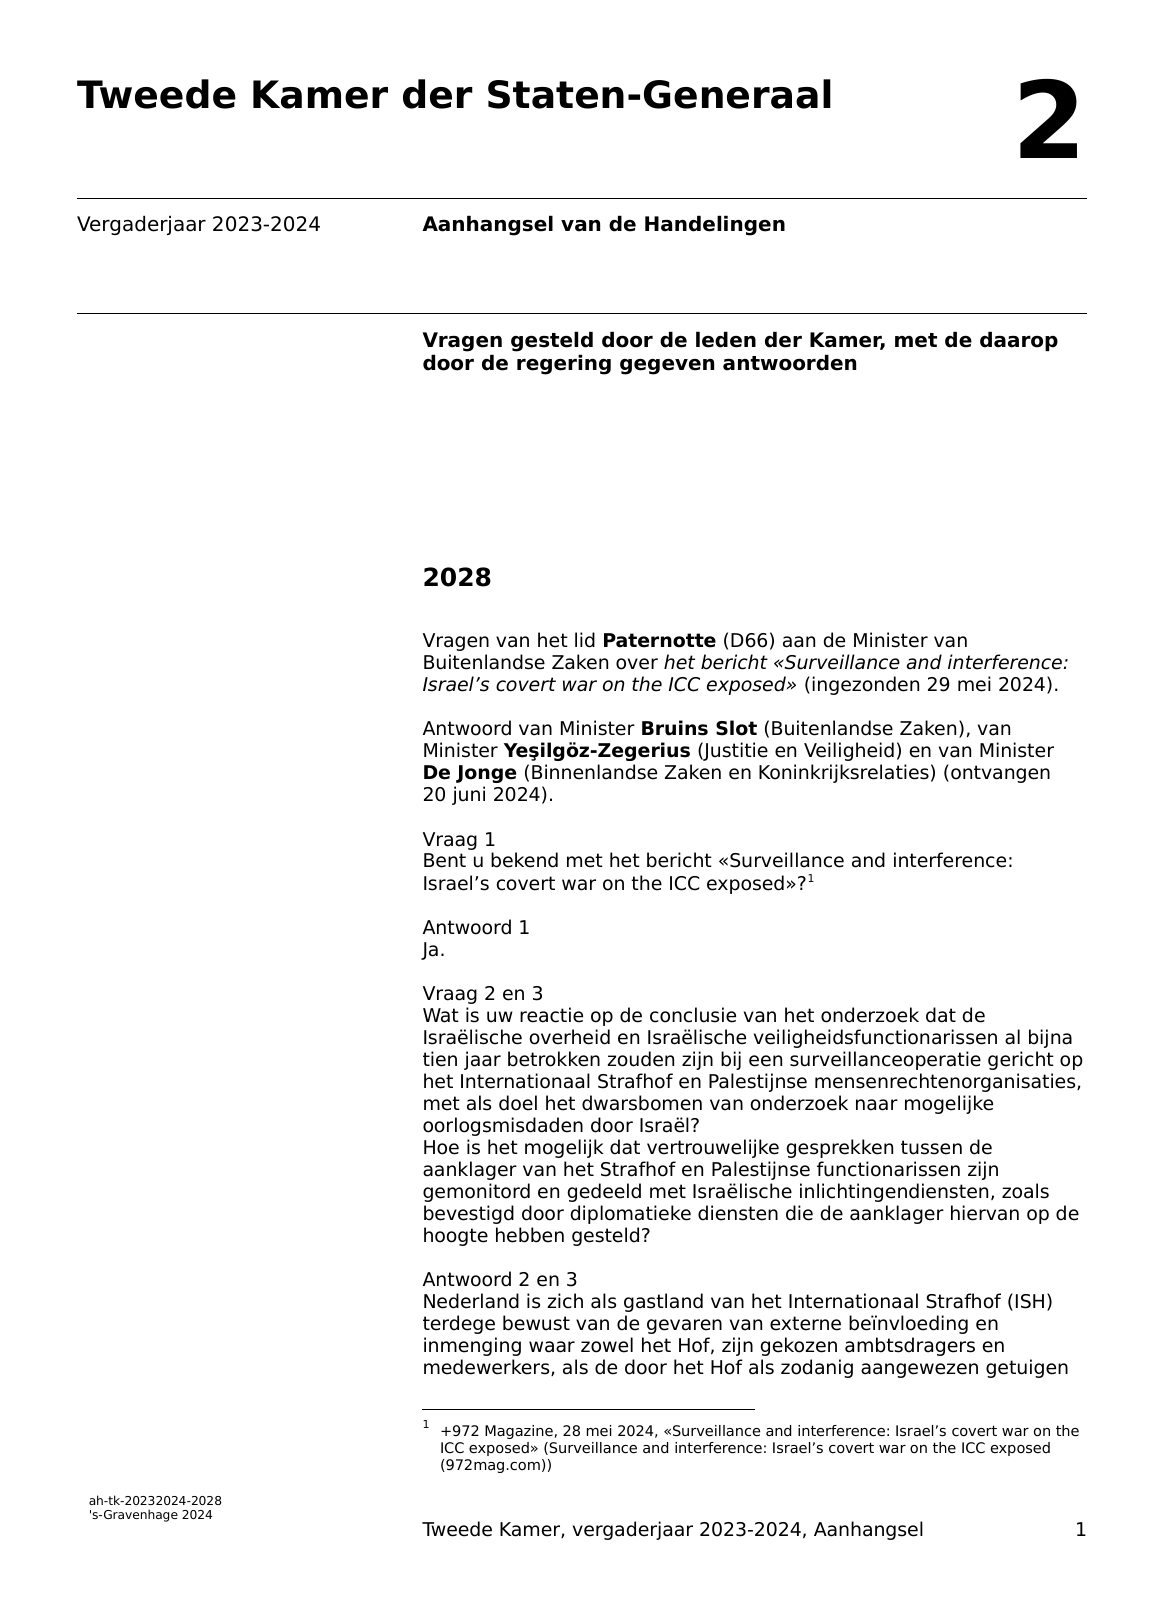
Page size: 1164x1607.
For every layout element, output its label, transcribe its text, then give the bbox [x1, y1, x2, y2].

text Wat is uw reactie op de conclusie van het onderzoek dat de Israëlische overheid en Israëlische veiligheidsfunctionarissen al bijna tien jaar betrokken zouden zijn bij een surveillanceoperatie gericht op het Internationaal Strafhof en Palestijnse mensenrechtenorganisaties, met als doel het dwarsbomen van onderzoek naar mogelijke oorlogsmisdaden door Israël? [422, 1005, 1087, 1137]
text Hoe is het mogelijk dat vertrouwelijke gesprekken tussen de aanklager van het Strafhof en Palestijnse functionarissen zijn gemonitord en gedeeld met Israëlische inlichtingendiensten, zoals bevestigd door diplomatieke diensten die de aanklager hiervan op de hoogte hebben gesteld? [422, 1137, 1087, 1246]
text 's-Gravenhage 2024 [88, 1508, 323, 1522]
table_header Tweede Kamer der Staten-Generaal [77, 59, 886, 198]
text Vraag 1 [422, 828, 1087, 850]
text Vragen van het lid Paternotte (D66) aan de Minister van Buitenlandse Zaken over het bericht «Surveillance and interference: Israel’s covert war on the ICC exposed» (ingezonden 29 mei 2024). [422, 630, 1087, 696]
table_cell Vragen gesteld door de leden der Kamer, met de daarop door de regering gegeven antwoorden [422, 314, 1087, 375]
text Ja. [422, 938, 1087, 961]
text +972 Magazine, 28 mei 2024, «Surveillance and interference: Israel’s covert war on the ICC exposed» (Surveillance and interference: Israel’s covert war on the ICC exposed (972mag.com)) [422, 1418, 1087, 1474]
text Vraag 2 en 3 [422, 983, 1087, 1005]
text ah-tk-20232024-2028 [88, 1494, 323, 1508]
text 2028 [422, 563, 1087, 592]
text Antwoord 2 en 3 [422, 1269, 1087, 1291]
text Antwoord van Minister Bruins Slot (Buitenlandse Zaken), van Minister Yeşilgöz-Zegerius (Justitie en Veiligheid) en van Minister De Jonge (Binnenlandse Zaken en Koninkrijksrelaties) (ontvangen 20 juni 2024). [422, 718, 1087, 806]
table_cell Aanhangsel van de Handelingen [422, 199, 1087, 313]
table_header 2 [886, 59, 1087, 198]
text Nederland is zich als gastland van het Internationaal Strafhof (ISH) terdege bewust van de gevaren van externe beïnvloeding en inmenging waar zowel het Hof, zijn gekozen ambtsdragers en medewerkers, als de door het Hof als zodanig aangewezen getuigen [422, 1291, 1087, 1378]
table_cell Vergaderjaar 2023-2024 [77, 199, 422, 313]
table_cell [77, 314, 422, 375]
text Antwoord 1 [422, 917, 1087, 938]
text Bent u bekend met het bericht «Surveillance and interference: Israel’s covert war on the ICC exposed»? [422, 850, 1087, 894]
